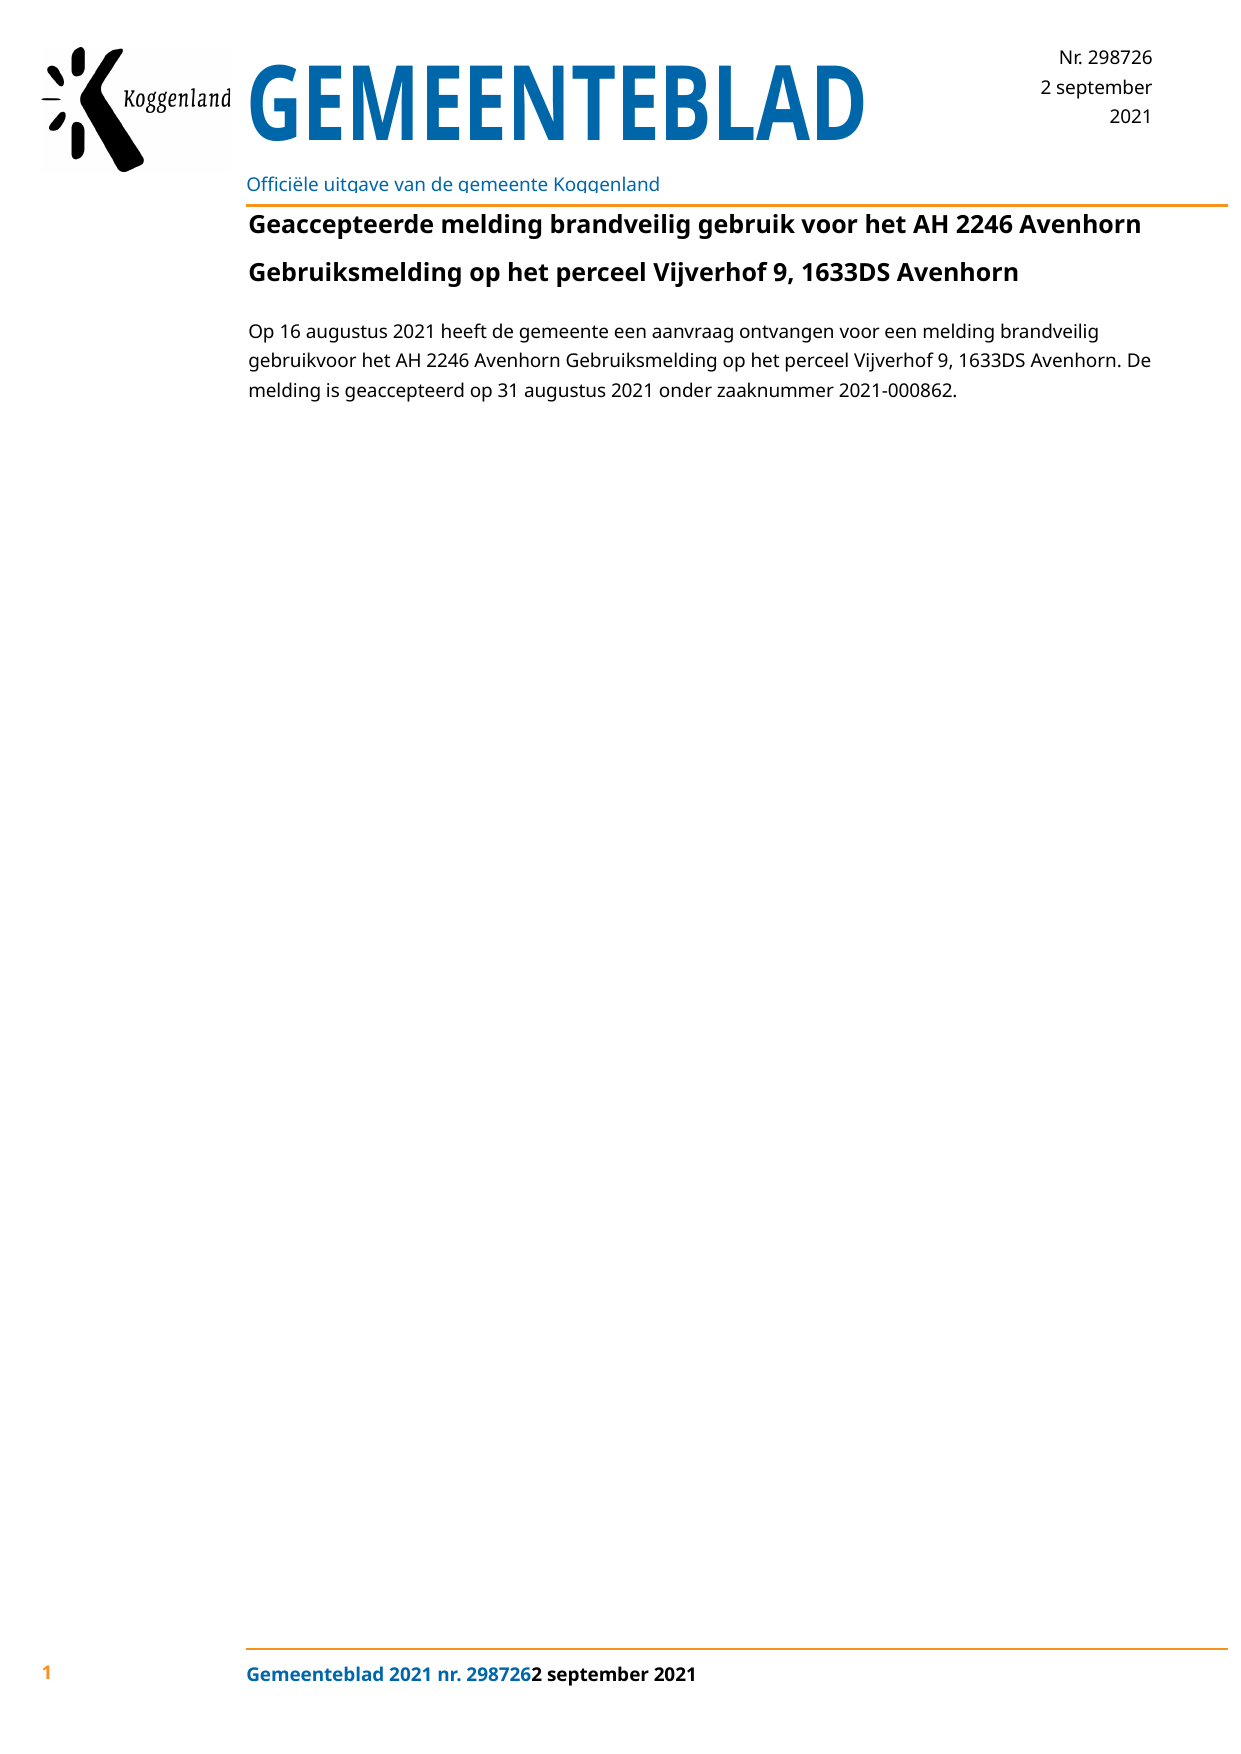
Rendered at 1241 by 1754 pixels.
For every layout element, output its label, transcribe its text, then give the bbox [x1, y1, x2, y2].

text Geaccepteerde melding brandveilig gebruik voor het AH 2246 Avenhorn Gebruiksmelding op het perceel Vijverhof 9, 1633DS Avenhorn [248, 207, 1152, 288]
text Op 16 augustus 2021 heeft de gemeente een aanvraag ontvangen voor een melding brandveilig gebruikvoor het AH 2246 Avenhorn Gebruiksmelding op het perceel Vijverhof 9, 1633DS Avenhorn. De melding is geaccepteerd op 31 augustus 2021 onder zaaknummer 2021-000862. [248, 318, 1152, 403]
picture [41, 47, 231, 172]
